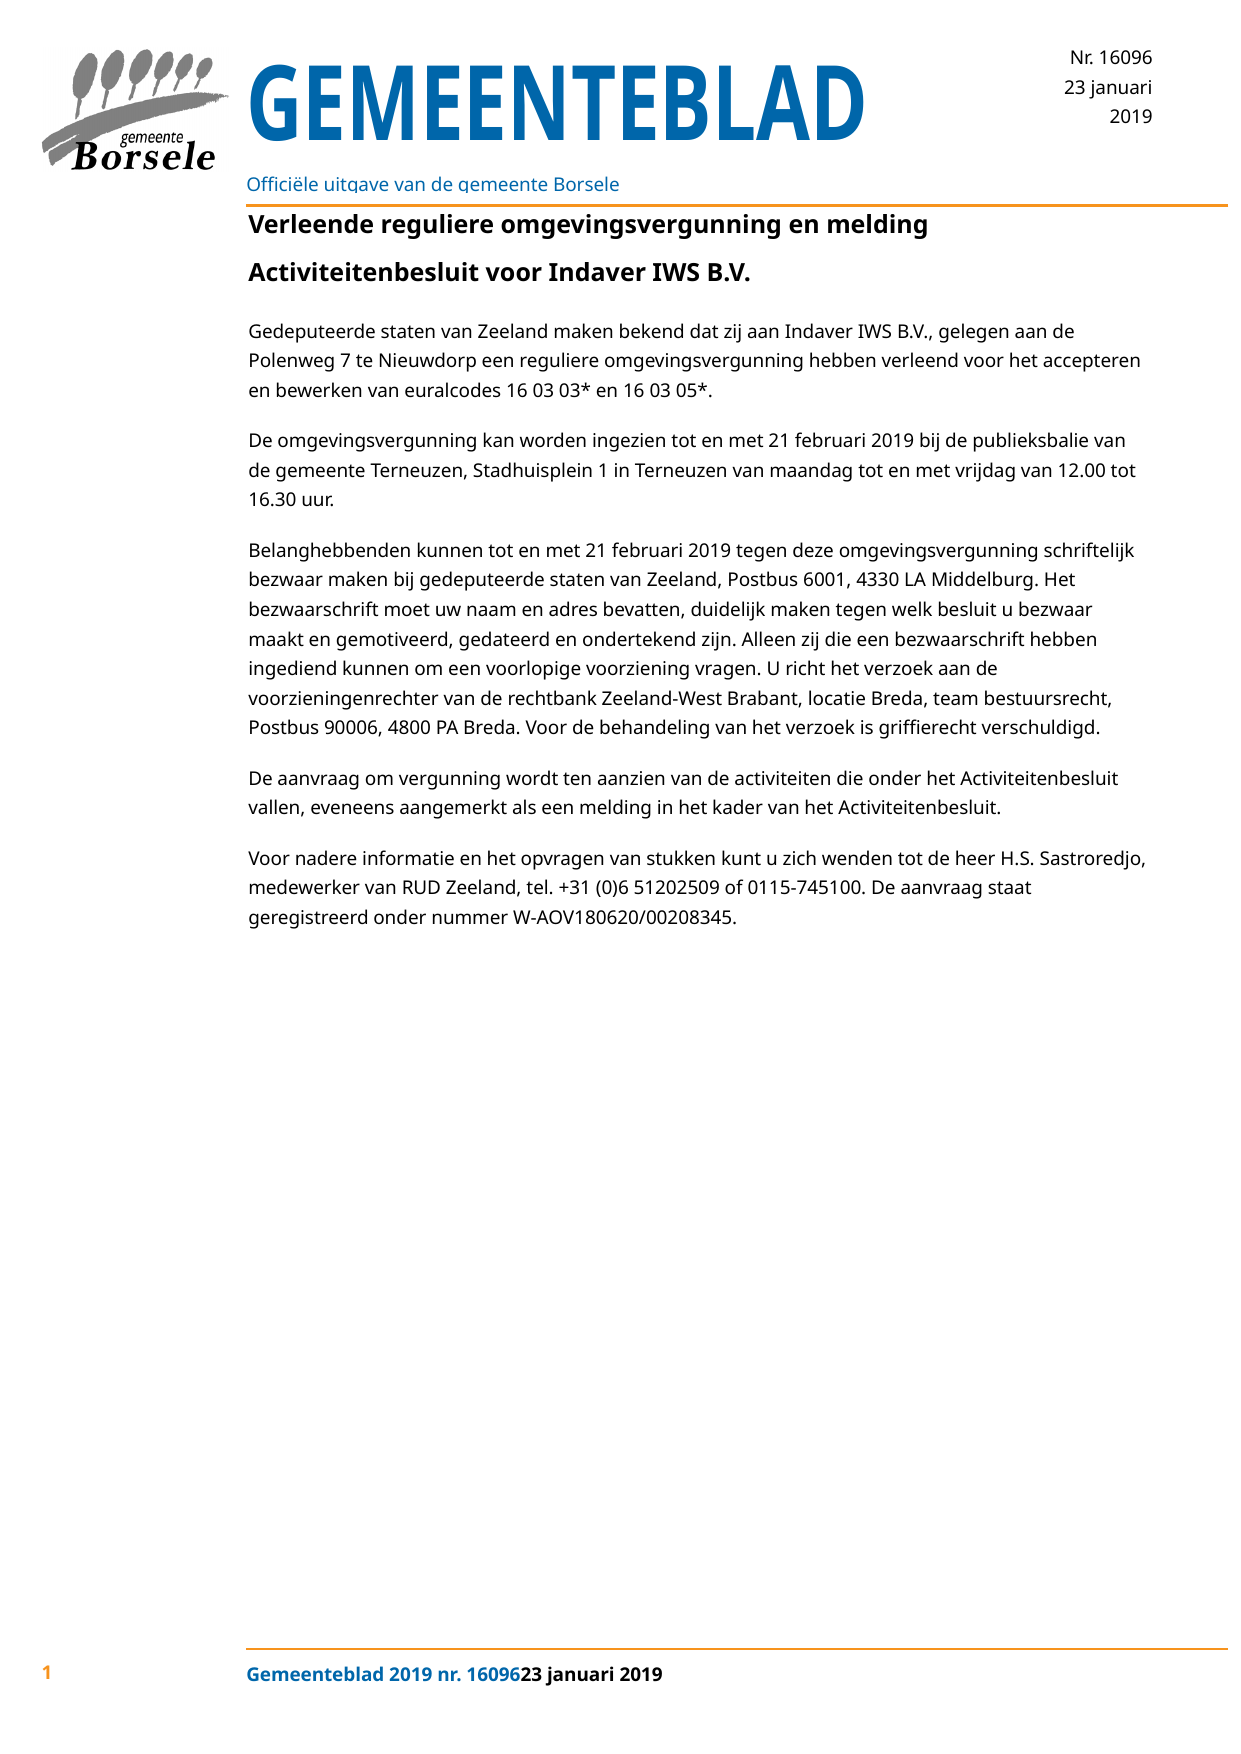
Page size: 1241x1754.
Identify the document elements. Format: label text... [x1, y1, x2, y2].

text Belanghebbenden kunnen tot en met 21 februari 2019 tegen deze omgevingsvergunning schriftelijk bezwaar maken bij gedeputeerde staten van Zeeland, Postbus 6001, 4330 LA Middelburg. Het bezwaarschrift moet uw naam en adres bevatten, duidelijk maken tegen welk besluit u bezwaar maakt en gemotiveerd, gedateerd en ondertekend zijn. Alleen zij die een bezwaarschrift hebben ingediend kunnen om een voorlopige voorziening vragen. U richt het verzoek aan de voorzieningenrechter van de rechtbank Zeeland-West Brabant, locatie Breda, team bestuursrecht, Postbus 90006, 4800 PA Breda. Voor de behandeling van het verzoek is griffierecht verschuldigd. [248, 537, 1152, 740]
text Verleende reguliere omgevingsvergunning en melding Activiteitenbesluit voor Indaver IWS B.V. [248, 207, 1152, 288]
text Gedeputeerde staten van Zeeland maken bekend dat zij aan Indaver IWS B.V., gelegen aan de Polenweg 7 te Nieuwdorp een reguliere omgevingsvergunning hebben verleend voor het accepteren en bewerken van euralcodes 16 03 03* en 16 03 05*. [248, 318, 1152, 403]
text De omgevingsvergunning kan worden ingezien tot en met 21 februari 2019 bij de publieksbalie van de gemeente Terneuzen, Stadhuisplein 1 in Terneuzen van maandag tot en met vrijdag van 12.00 tot 16.30 uur. [248, 427, 1152, 512]
text Voor nadere informatie en het opvragen van stukken kunt u zich wenden tot de heer H.S. Sastroredjo, medewerker van RUD Zeeland, tel. +31 (0)6 51202509 of 0115-745100. De aanvraag staat geregistreerd onder nummer W-AOV180620/00208345. [248, 845, 1152, 930]
text De aanvraag om vergunning wordt ten aanzien van de activiteiten die onder het Activiteitenbesluit vallen, eveneens aangemerkt als een melding in het kader van het Activiteitenbesluit. [248, 765, 1152, 820]
picture [41, 47, 231, 172]
